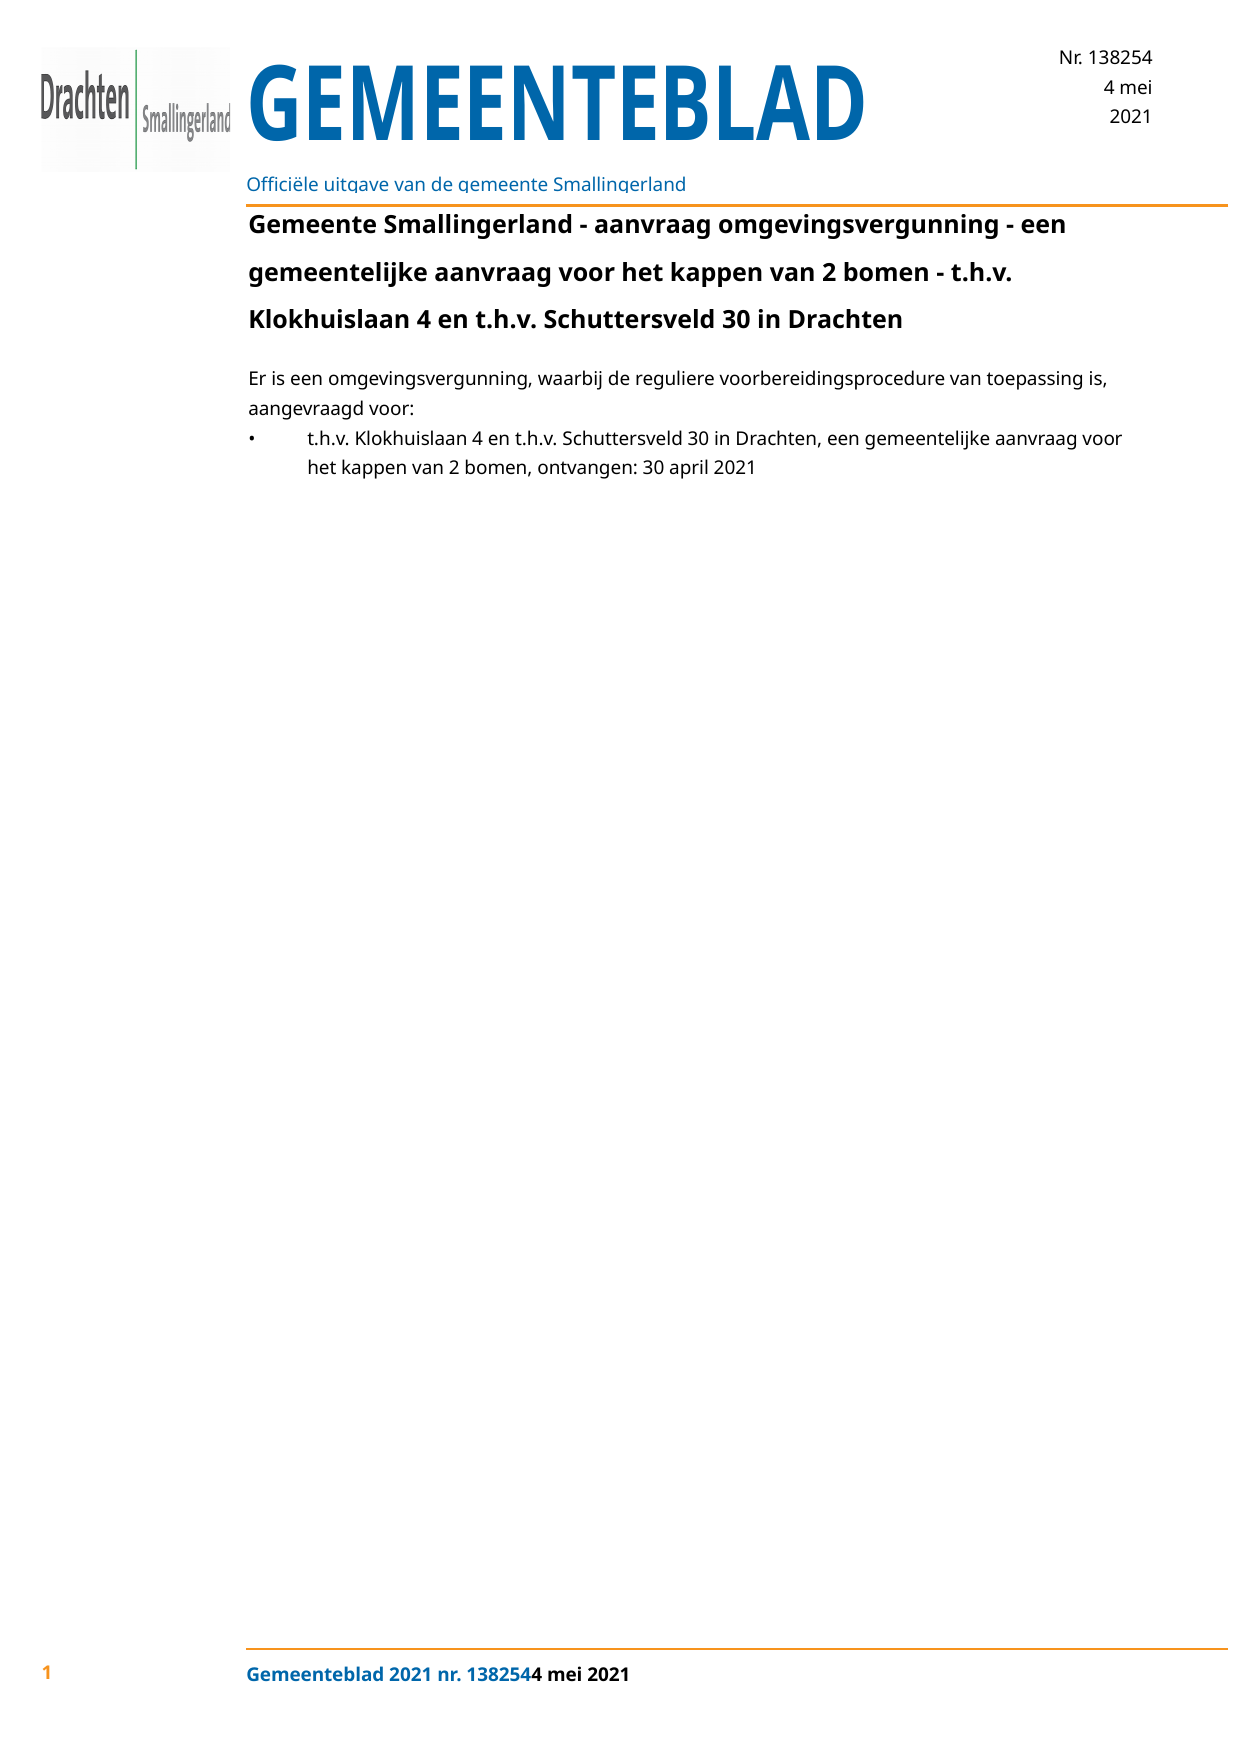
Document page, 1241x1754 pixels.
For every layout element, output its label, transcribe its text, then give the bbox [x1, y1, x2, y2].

text Er is een omgevingsvergunning, waarbij de reguliere voorbereidingsprocedure van toepassing is, aangevraagd voor: [248, 366, 1152, 421]
list t.h.v. Klokhuislaan 4 en t.h.v. Schuttersveld 30 in Drachten, een gemeentelijke aanvraag voor het kappen van 2 bomen, ontvangen: 30 april 2021 [248, 425, 1152, 480]
text Gemeente Smallingerland - aanvraag omgevingsvergunning - een gemeentelijke aanvraag voor het kappen van 2 bomen - t.h.v. Klokhuislaan 4 en t.h.v. Schuttersveld 30 in Drachten [248, 207, 1152, 336]
picture [41, 47, 231, 172]
